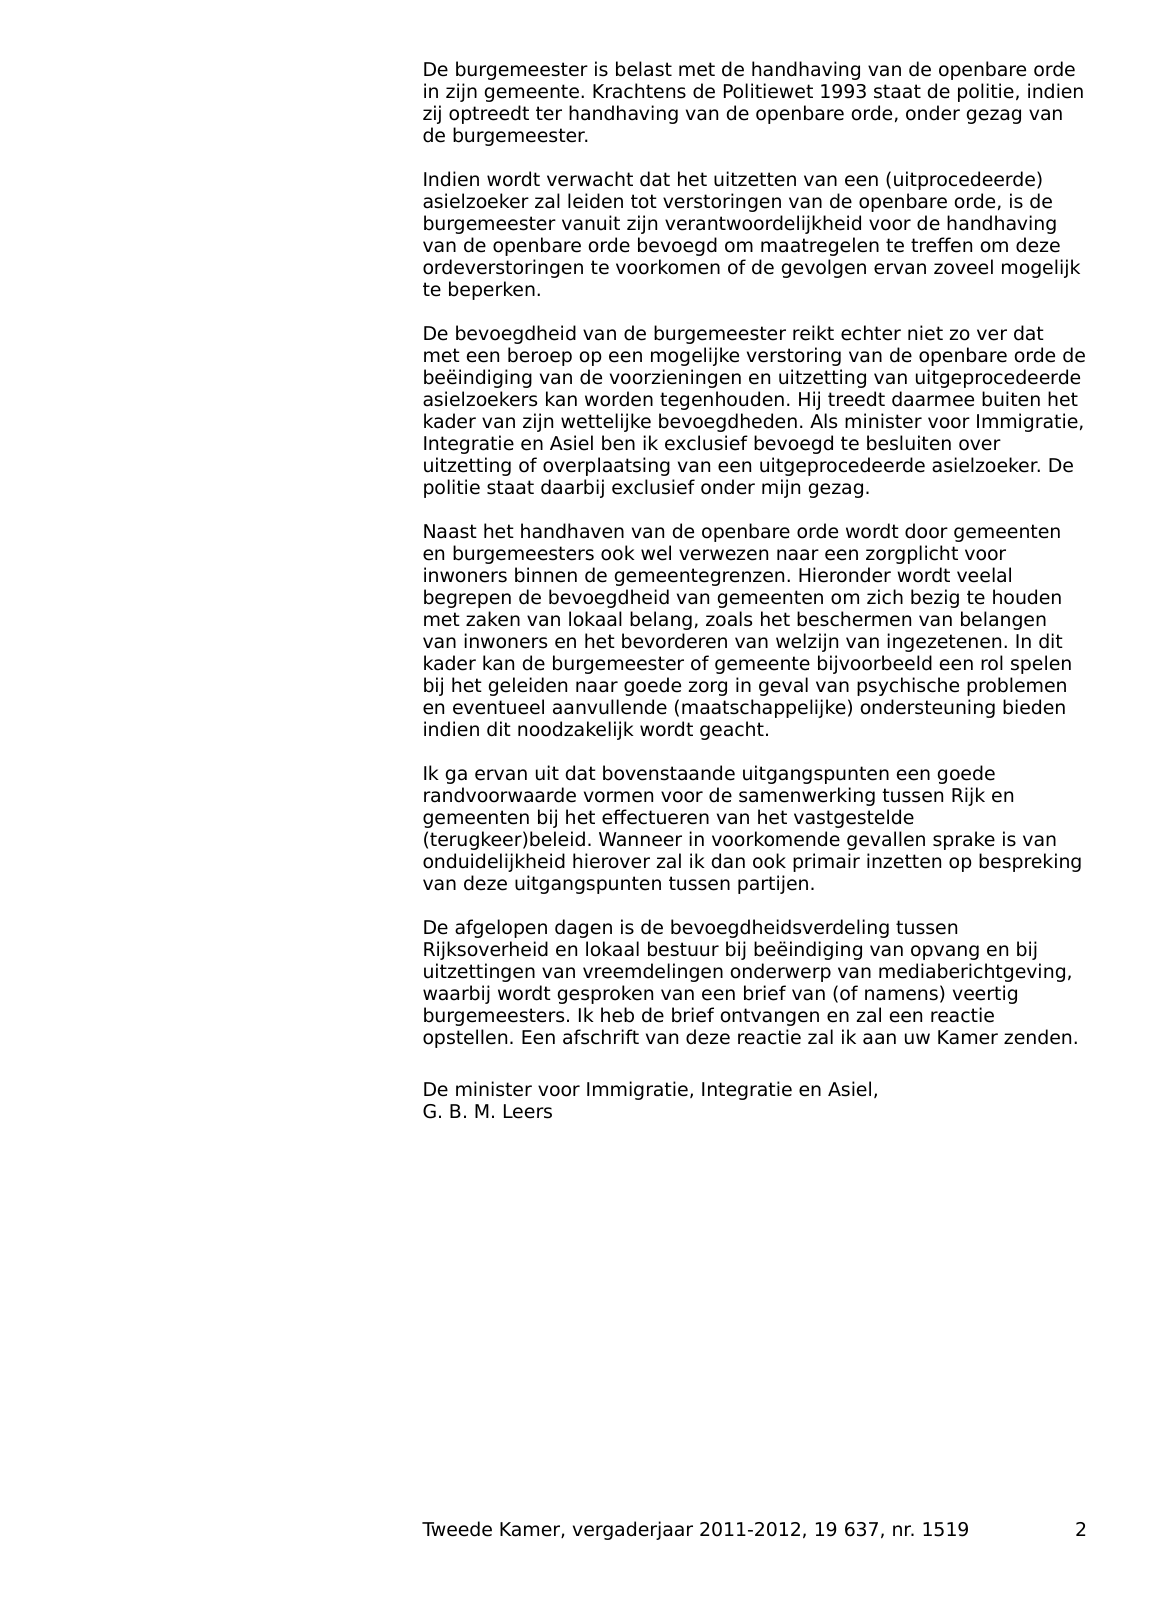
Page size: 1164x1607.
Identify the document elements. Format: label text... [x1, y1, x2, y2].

text Ik ga ervan uit dat bovenstaande uitgangspunten een goede randvoorwaarde vormen voor de samenwerking tussen Rijk en gemeenten bij het effectueren van het vastgestelde (terugkeer)beleid. Wanneer in voorkomende gevallen sprake is van onduidelijkheid hierover zal ik dan ook primair inzetten op bespreking van deze uitgangspunten tussen partijen. [422, 763, 1087, 895]
text Naast het handhaven van de openbare orde wordt door gemeenten en burgemeesters ook wel verwezen naar een zorgplicht voor inwoners binnen de gemeentegrenzen. Hieronder wordt veelal begrepen de bevoegdheid van gemeenten om zich bezig te houden met zaken van lokaal belang, zoals het beschermen van belangen van inwoners en het bevorderen van welzijn van ingezetenen. In dit kader kan de burgemeester of gemeente bijvoorbeeld een rol spelen bij het geleiden naar goede zorg in geval van psychische problemen en eventueel aanvullende (maatschappelijke) ondersteuning bieden indien dit noodzakelijk wordt geacht. [422, 521, 1087, 741]
text De minister voor Immigratie, Integratie en Asiel, G. B. M. Leers [422, 1079, 1087, 1123]
text De burgemeester is belast met de handhaving van de openbare orde in zijn gemeente. Krachtens de Politiewet 1993 staat de politie, indien zij optreedt ter handhaving van de openbare orde, onder gezag van de burgemeester. [422, 59, 1087, 147]
text De bevoegdheid van de burgemeester reikt echter niet zo ver dat met een beroep op een mogelijke verstoring van de openbare orde de beëindiging van de voorzieningen en uitzetting van uitgeprocedeerde asielzoekers kan worden tegenhouden. Hij treedt daarmee buiten het kader van zijn wettelijke bevoegdheden. Als minister voor Immigratie, Integratie en Asiel ben ik exclusief bevoegd te besluiten over uitzetting of overplaatsing van een uitgeprocedeerde asielzoeker. De politie staat daarbij exclusief onder mijn gezag. [422, 323, 1087, 499]
text Indien wordt verwacht dat het uitzetten van een (uitprocedeerde) asielzoeker zal leiden tot verstoringen van de openbare orde, is de burgemeester vanuit zijn verantwoordelijkheid voor de handhaving van de openbare orde bevoegd om maatregelen te treffen om deze ordeverstoringen te voorkomen of de gevolgen ervan zoveel mogelijk te beperken. [422, 169, 1087, 301]
text De afgelopen dagen is de bevoegdheidsverdeling tussen Rijksoverheid en lokaal bestuur bij beëindiging van opvang en bij uitzettingen van vreemdelingen onderwerp van mediaberichtgeving, waarbij wordt gesproken van een brief van (of namens) veertig burgemeesters. Ik heb de brief ontvangen en zal een reactie opstellen. Een afschrift van deze reactie zal ik aan uw Kamer zenden. [422, 917, 1087, 1049]
